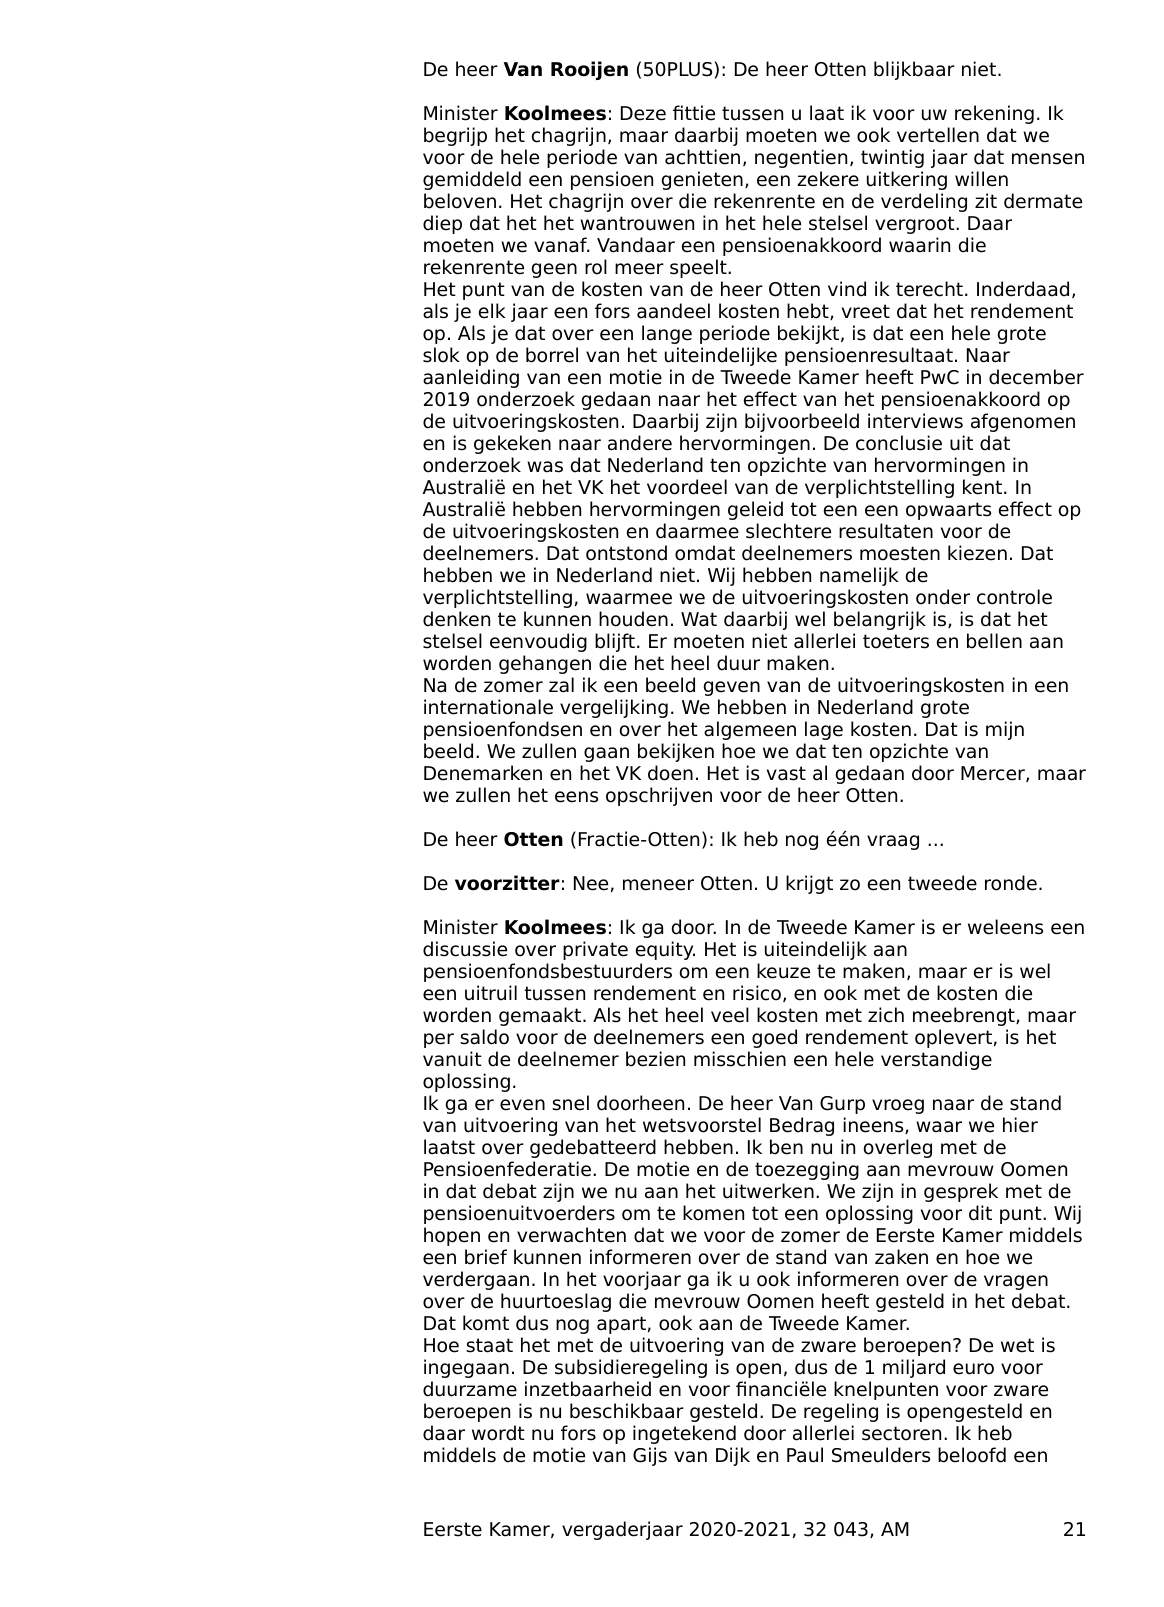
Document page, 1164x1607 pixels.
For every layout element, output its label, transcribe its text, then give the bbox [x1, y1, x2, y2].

text De heer Otten (Fractie-Otten): Ik heb nog één vraag ... [422, 829, 1087, 851]
text Na de zomer zal ik een beeld geven van de uitvoeringskosten in een internationale vergelijking. We hebben in Nederland grote pensioenfondsen en over het algemeen lage kosten. Dat is mijn beeld. We zullen gaan bekijken hoe we dat ten opzichte van Denemarken en het VK doen. Het is vast al gedaan door Mercer, maar we zullen het eens opschrijven voor de heer Otten. [422, 675, 1087, 807]
text Hoe staat het met de uitvoering van de zware beroepen? De wet is ingegaan. De subsidieregeling is open, dus de 1 miljard euro voor duurzame inzetbaarheid en voor financiële knelpunten voor zware beroepen is nu beschikbaar gesteld. De regeling is opengesteld en daar wordt nu fors op ingetekend door allerlei sectoren. Ik heb middels de motie van Gijs van Dijk en Paul Smeulders beloofd een [422, 1335, 1087, 1467]
text De heer Van Rooijen (50PLUS): De heer Otten blijkbaar niet. [422, 59, 1087, 81]
text De voorzitter: Nee, meneer Otten. U krijgt zo een tweede ronde. [422, 873, 1087, 895]
text Het punt van de kosten van de heer Otten vind ik terecht. Inderdaad, als je elk jaar een fors aandeel kosten hebt, vreet dat het rendement op. Als je dat over een lange periode bekijkt, is dat een hele grote slok op de borrel van het uiteindelijke pensioenresultaat. Naar aanleiding van een motie in de Tweede Kamer heeft PwC in december 2019 onderzoek gedaan naar het effect van het pensioenakkoord op de uitvoeringskosten. Daarbij zijn bijvoorbeeld interviews afgenomen en is gekeken naar andere hervormingen. De conclusie uit dat onderzoek was dat Nederland ten opzichte van hervormingen in Australië en het VK het voordeel van de verplichtstelling kent. In Australië hebben hervormingen geleid tot een een opwaarts effect op de uitvoeringskosten en daarmee slechtere resultaten voor de deelnemers. Dat ontstond omdat deelnemers moesten kiezen. Dat hebben we in Nederland niet. Wij hebben namelijk de verplichtstelling, waarmee we de uitvoeringskosten onder controle denken te kunnen houden. Wat daarbij wel belangrijk is, is dat het stelsel eenvoudig blijft. Er moeten niet allerlei toeters en bellen aan worden gehangen die het heel duur maken. [422, 279, 1087, 675]
text Minister Koolmees: Ik ga door. In de Tweede Kamer is er weleens een discussie over private equity. Het is uiteindelijk aan pensioenfondsbestuurders om een keuze te maken, maar er is wel een uitruil tussen rendement en risico, en ook met de kosten die worden gemaakt. Als het heel veel kosten met zich meebrengt, maar per saldo voor de deelnemers een goed rendement oplevert, is het vanuit de deelnemer bezien misschien een hele verstandige oplossing. [422, 917, 1087, 1093]
text Ik ga er even snel doorheen. De heer Van Gurp vroeg naar de stand van uitvoering van het wetsvoorstel Bedrag ineens, waar we hier laatst over gedebatteerd hebben. Ik ben nu in overleg met de Pensioenfederatie. De motie en de toezegging aan mevrouw Oomen in dat debat zijn we nu aan het uitwerken. We zijn in gesprek met de pensioenuitvoerders om te komen tot een oplossing voor dit punt. Wij hopen en verwachten dat we voor de zomer de Eerste Kamer middels een brief kunnen informeren over de stand van zaken en hoe we verdergaan. In het voorjaar ga ik u ook informeren over de vragen over de huurtoeslag die mevrouw Oomen heeft gesteld in het debat. Dat komt dus nog apart, ook aan de Tweede Kamer. [422, 1093, 1087, 1335]
text Minister Koolmees: Deze fittie tussen u laat ik voor uw rekening. Ik begrijp het chagrijn, maar daarbij moeten we ook vertellen dat we voor de hele periode van achttien, negentien, twintig jaar dat mensen gemiddeld een pensioen genieten, een zekere uitkering willen beloven. Het chagrijn over die rekenrente en de verdeling zit dermate diep dat het het wantrouwen in het hele stelsel vergroot. Daar moeten we vanaf. Vandaar een pensioenakkoord waarin die rekenrente geen rol meer speelt. [422, 103, 1087, 279]
